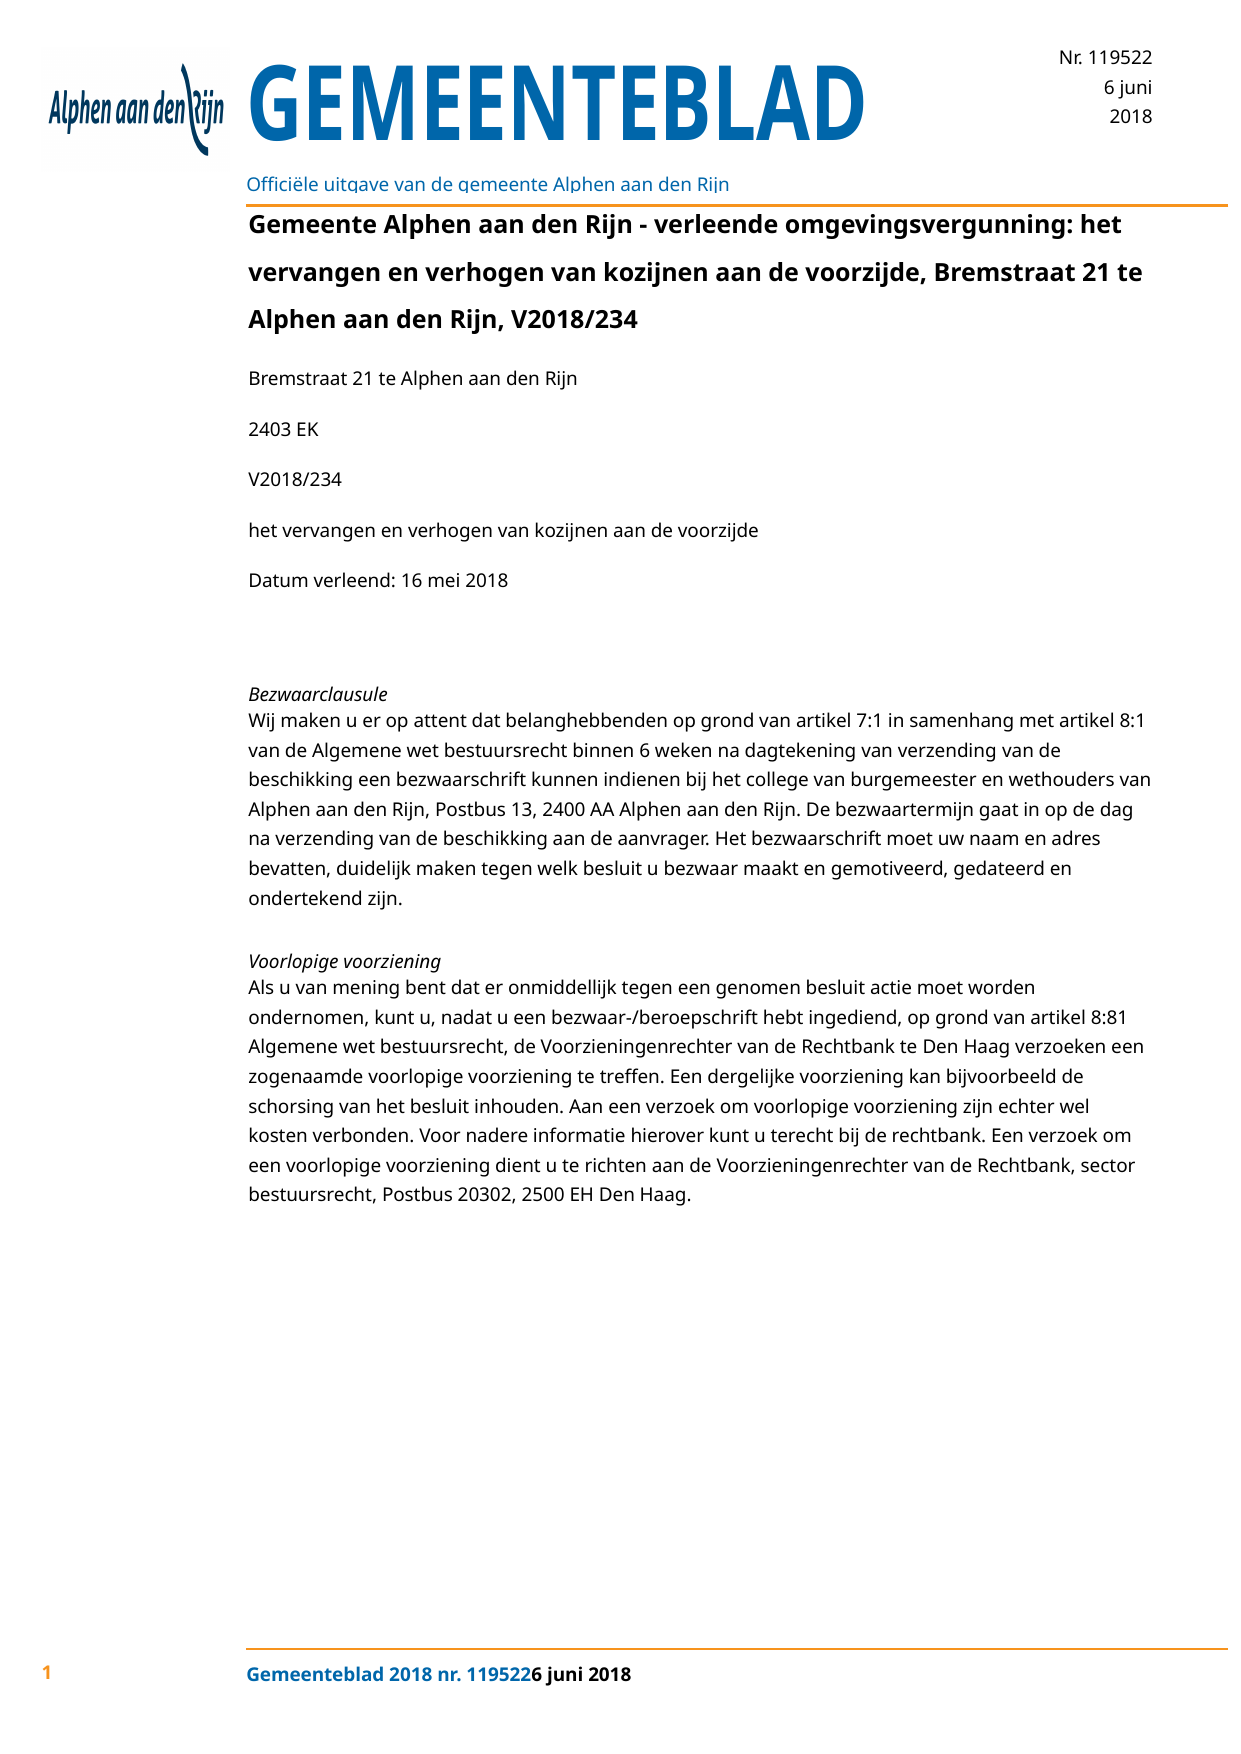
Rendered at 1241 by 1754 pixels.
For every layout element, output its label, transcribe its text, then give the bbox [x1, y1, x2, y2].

text Bezwaarclausule [248, 682, 1152, 707]
text V2018/234 [248, 466, 1152, 492]
text Voorlopige voorziening [248, 949, 1152, 974]
text het vervangen en verhogen van kozijnen aan de voorzijde [248, 517, 1152, 542]
text Datum verleend: 16 mei 2018 [248, 567, 1152, 593]
text Wij maken u er op attent dat belanghebbenden op grond van artikel 7:1 in samenhang met artikel 8:1 van de Algemene wet bestuursrecht binnen 6 weken na dagtekening van verzending van de beschikking een bezwaarschrift kunnen indienen bij het college van burgemeester en wethouders van Alphen aan den Rijn, Postbus 13, 2400 AA Alphen aan den Rijn. De bezwaartermijn gaat in op de dag na verzending van de beschikking aan de aanvrager. Het bezwaarschrift moet uw naam en adres bevatten, duidelijk maken tegen welk besluit u bezwaar maakt en gemotiveerd, gedateerd en ondertekend zijn. [248, 707, 1152, 911]
picture [41, 47, 231, 172]
text Als u van mening bent dat er onmiddellijk tegen een genomen besluit actie moet worden ondernomen, kunt u, nadat u een bezwaar-/beroepschrift hebt ingediend, op grond van artikel 8:81 Algemene wet bestuursrecht, de Voorzieningenrechter van de Rechtbank te Den Haag verzoeken een zogenaamde voorlopige voorziening te treffen. Een dergelijke voorziening kan bijvoorbeeld de schorsing van het besluit inhouden. Aan een verzoek om voorlopige voorziening zijn echter wel kosten verbonden. Voor nadere informatie hierover kunt u terecht bij de rechtbank. Een verzoek om een voorlopige voorziening dient u te richten aan de Voorzieningenrechter van de Rechtbank, sector bestuursrecht, Postbus 20302, 2500 EH Den Haag. [248, 974, 1152, 1207]
text 2403 EK [248, 416, 1152, 442]
text Gemeente Alphen aan den Rijn - verleende omgevingsvergunning: het vervangen en verhogen van kozijnen aan de voorzijde, Bremstraat 21 te Alphen aan den Rijn, V2018/234 [248, 207, 1152, 336]
text Bremstraat 21 te Alphen aan den Rijn [248, 366, 1152, 391]
